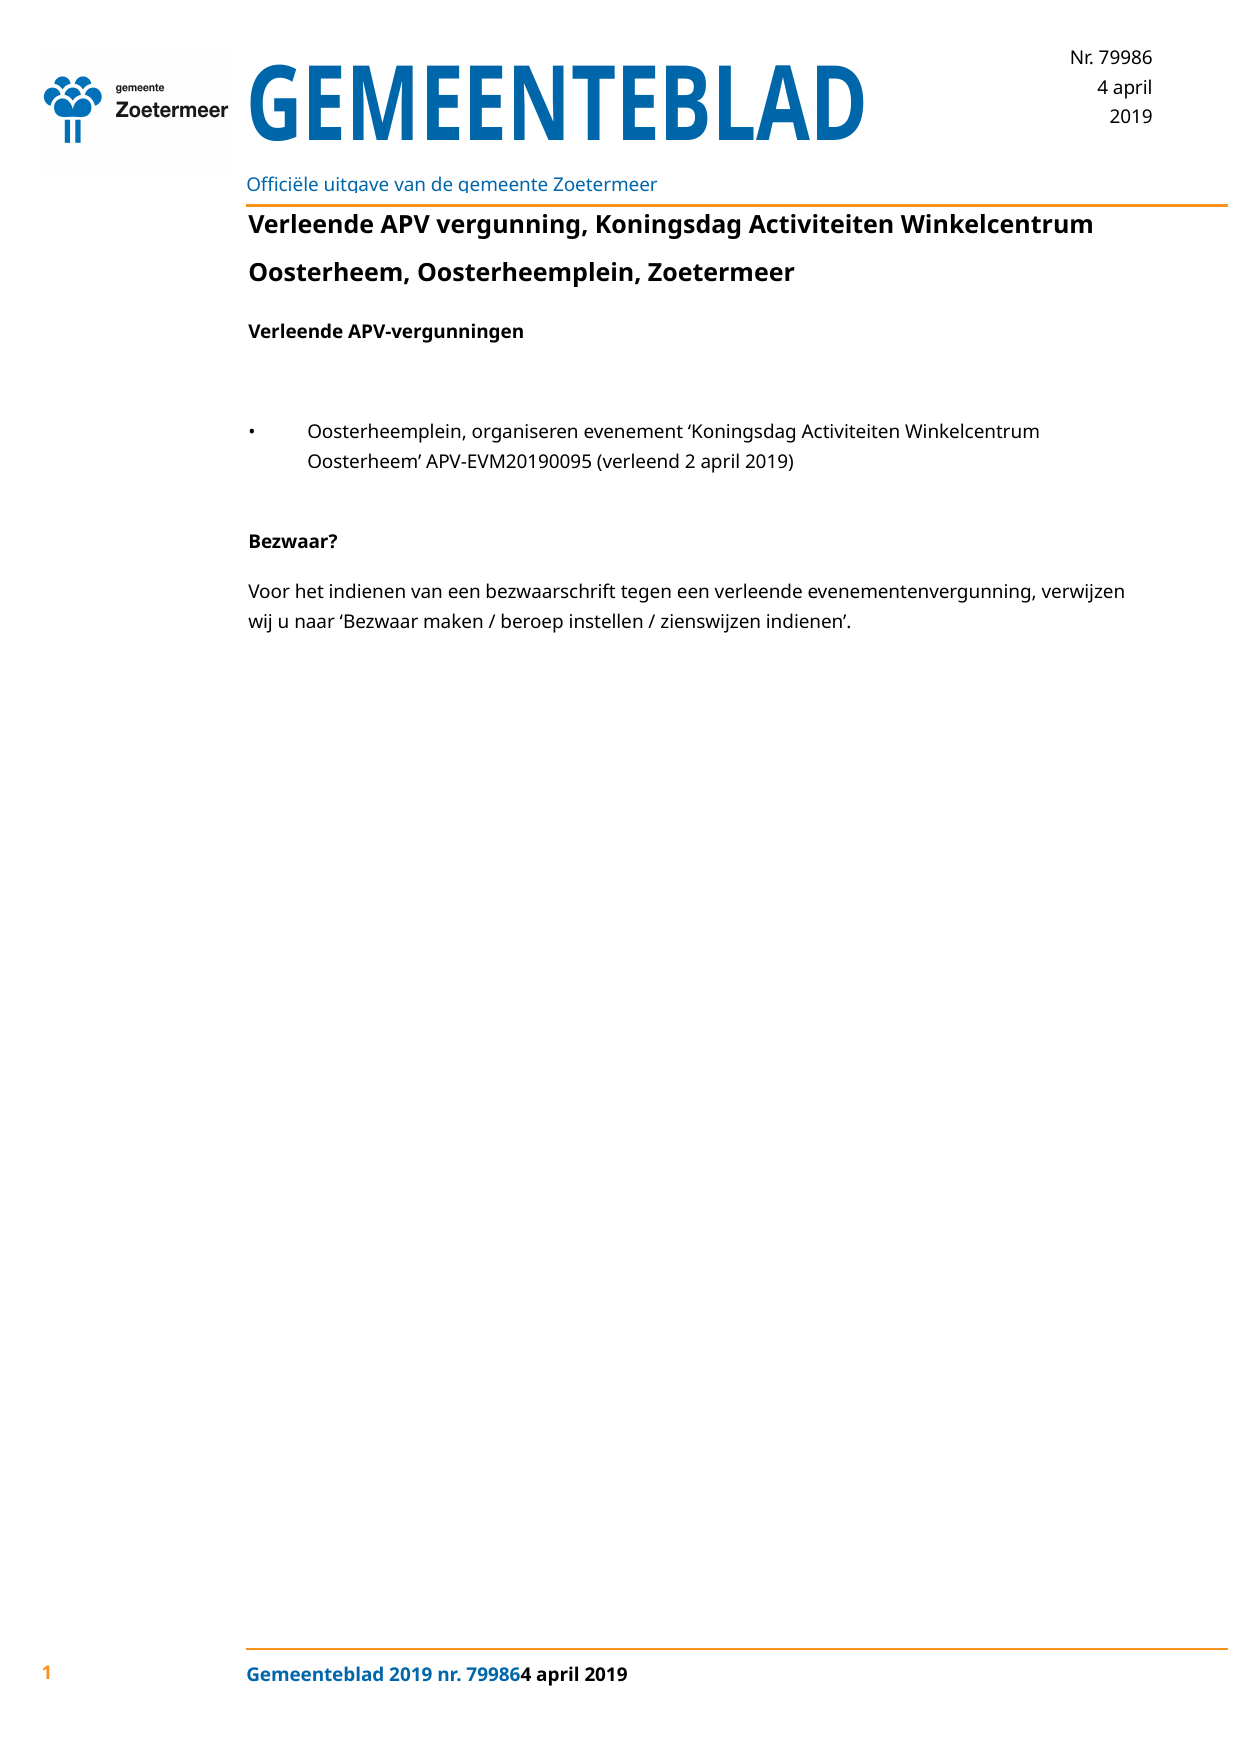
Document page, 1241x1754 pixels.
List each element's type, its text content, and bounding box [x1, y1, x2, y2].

text Verleende APV-vergunningen [248, 318, 1152, 344]
picture [41, 47, 231, 172]
list Oosterheemplein, organiseren evenement ‘Koningsdag Activiteiten Winkelcentrum Oosterheem’ APV-EVM20190095 (verleend 2 april 2019) [248, 419, 1152, 474]
text Voor het indienen van een bezwaarschrift tegen een verleende evenementenvergunning, verwijzen wij u naar ‘Bezwaar maken / beroep instellen / zienswijzen indienen’. [248, 579, 1152, 634]
text Bezwaar? [248, 528, 1152, 554]
text Verleende APV vergunning, Koningsdag Activiteiten Winkelcentrum Oosterheem, Oosterheemplein, Zoetermeer [248, 207, 1152, 288]
